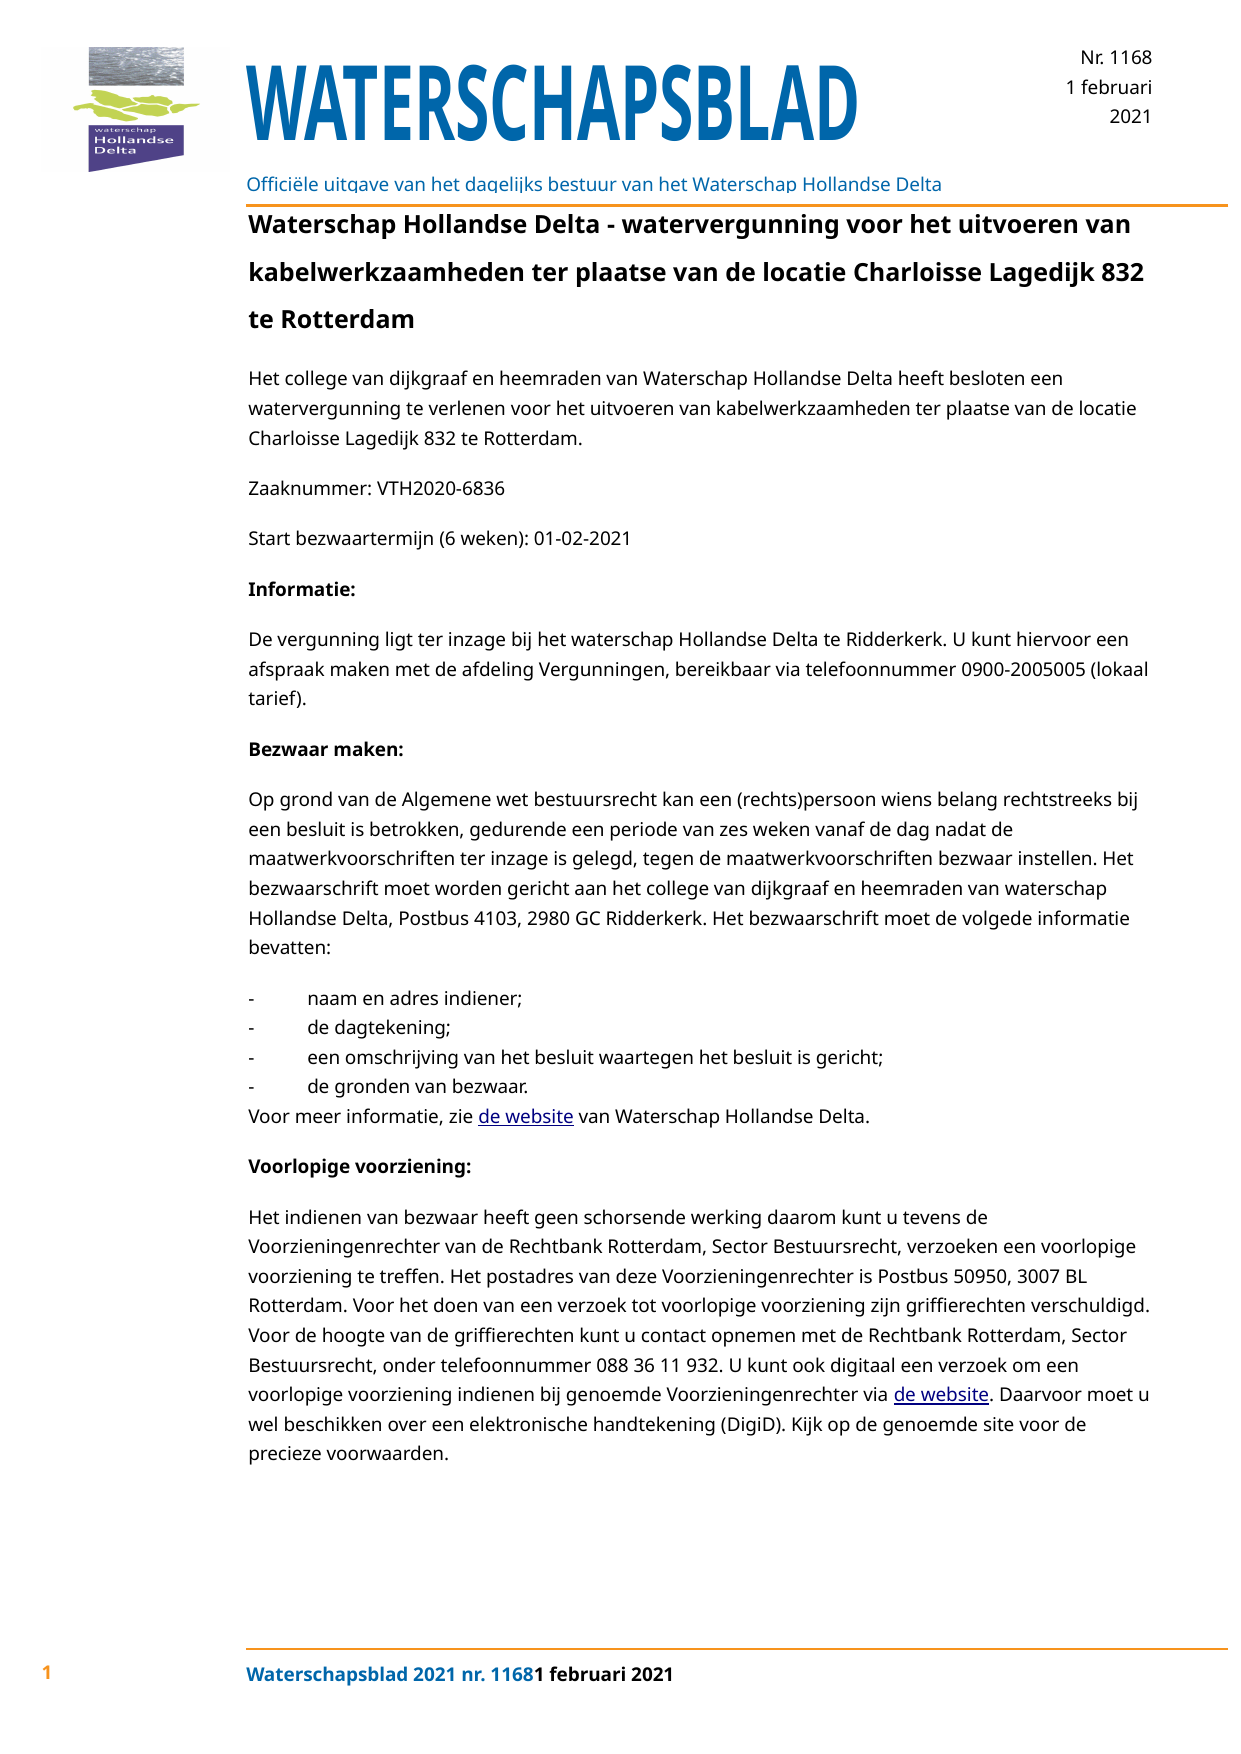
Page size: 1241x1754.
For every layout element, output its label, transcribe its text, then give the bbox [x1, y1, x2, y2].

text Zaaknummer: VTH2020-6836 [248, 475, 1152, 501]
text Start bezwaartermijn (6 weken): 01-02-2021 [248, 526, 1152, 551]
list naam en adres indiener; [248, 985, 1152, 1010]
text Op grond van de Algemene wet bestuursrecht kan een (rechts)persoon wiens belang rechtstreeks bij een besluit is betrokken, gedurende een periode van zes weken vanaf de dag nadat de maatwerkvoorschriften ter inzage is gelegd, tegen de maatwerkvoorschriften bezwaar instellen. Het bezwaarschrift moet worden gericht aan het college van dijkgraaf en heemraden van waterschap Hollandse Delta, Postbus 4103, 2980 GC Ridderkerk. Het bezwaarschrift moet de volgede informatie bevatten: [248, 786, 1152, 960]
text De vergunning ligt ter inzage bij het waterschap Hollandse Delta te Ridderkerk. U kunt hiervoor een afspraak maken met de afdeling Vergunningen, bereikbaar via telefoonnummer 0900-2005005 (lokaal tarief). [248, 626, 1152, 711]
list de gronden van bezwaar. [248, 1073, 1152, 1099]
text Informatie: [248, 576, 1152, 602]
text Waterschap Hollandse Delta - watervergunning voor het uitvoeren van kabelwerkzaamheden ter plaatse van de locatie Charloisse Lagedijk 832 te Rotterdam [248, 207, 1152, 336]
text Het college van dijkgraaf en heemraden van Waterschap Hollandse Delta heeft besloten een watervergunning te verlenen voor het uitvoeren van kabelwerkzaamheden ter plaatse van de locatie Charloisse Lagedijk 832 te Rotterdam. [248, 366, 1152, 450]
text Bezwaar maken: [248, 736, 1152, 762]
text Het indienen van bezwaar heeft geen schorsende werking daarom kunt u tevens de Voorzieningenrechter van de Rechtbank Rotterdam, Sector Bestuursrecht, verzoeken een voorlopige voorziening te treffen. Het postadres van deze Voorzieningenrechter is Postbus 50950, 3007 BL Rotterdam. Voor het doen van een verzoek tot voorlopige voorziening zijn griffierechten verschuldigd. Voor de hoogte van de griffierechten kunt u contact opnemen met de Rechtbank Rotterdam, Sector Bestuursrecht, onder telefoonnummer 088 36 11 932. U kunt ook digitaal een verzoek om een voorlopige voorziening indienen bij genoemde Voorzieningenrechter via de website. Daarvoor moet u wel beschikken over een elektronische handtekening (DigiD). Kijk op de genoemde site voor de precieze voorwaarden. [248, 1204, 1152, 1466]
text Voorlopige voorziening: [248, 1153, 1152, 1179]
text Voor meer informatie, zie de website van Waterschap Hollandse Delta. [248, 1103, 1152, 1129]
picture [41, 47, 231, 172]
list de dagtekening; [248, 1014, 1152, 1040]
list een omschrijving van het besluit waartegen het besluit is gericht; [248, 1044, 1152, 1069]
